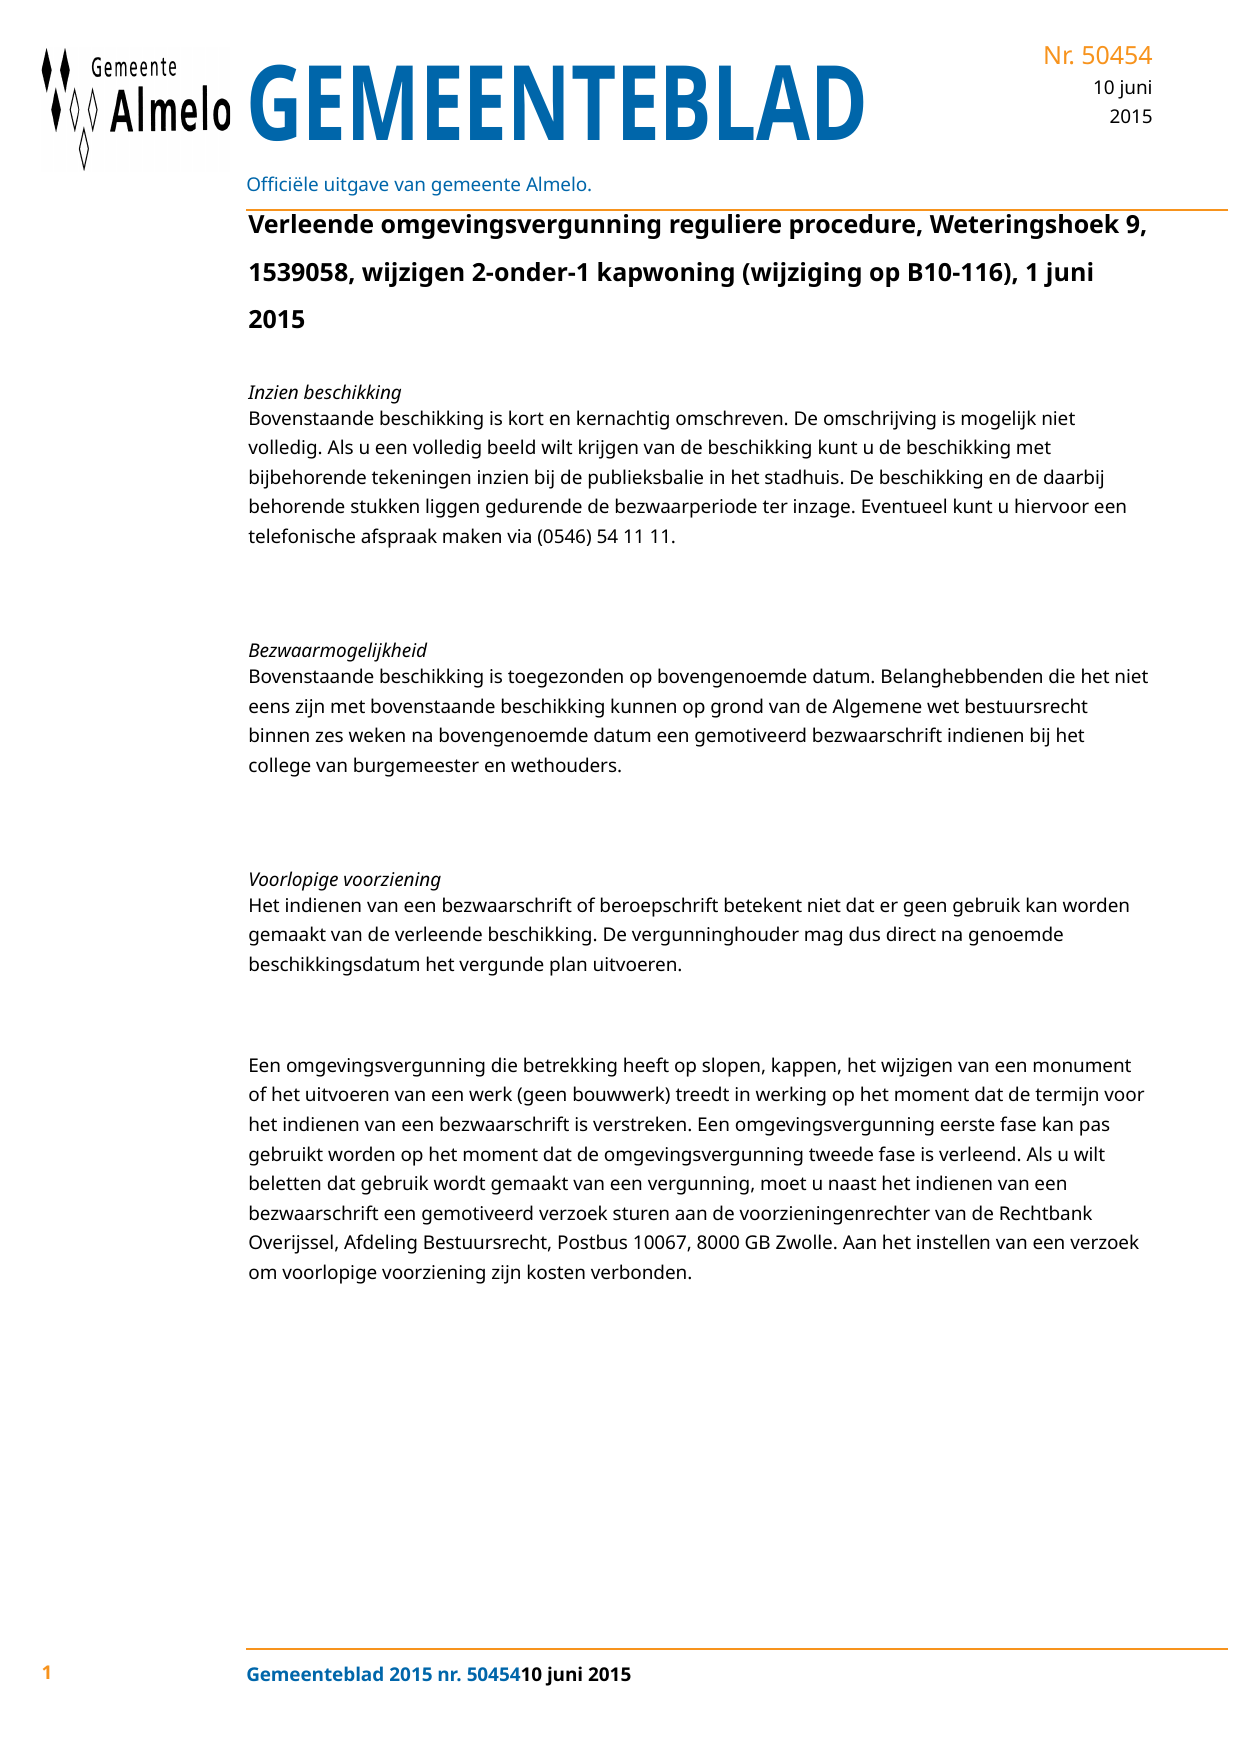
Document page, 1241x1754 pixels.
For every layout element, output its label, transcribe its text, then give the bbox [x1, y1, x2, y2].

text Een omgevingsvergunning die betrekking heeft op slopen, kappen, het wijzigen van een monument of het uitvoeren van een werk (geen bouwwerk) treedt in werking op het moment dat de termijn voor het indienen van een bezwaarschrift is verstreken. Een omgevingsvergunning eerste fase kan pas gebruikt worden op het moment dat de omgevingsvergunning tweede fase is verleend. Als u wilt beletten dat gebruik wordt gemaakt van een vergunning, moet u naast het indienen van een bezwaarschrift een gemotiveerd verzoek sturen aan de voorzieningenrechter van de Rechtbank Overijssel, Afdeling Bestuursrecht, Postbus 10067, 8000 GB Zwolle. Aan het instellen van een verzoek om voorlopige voorziening zijn kosten verbonden. [248, 1052, 1152, 1285]
text Bezwaarmogelijkheid [248, 637, 1152, 663]
text Bovenstaande beschikking is kort en kernachtig omschreven. De omschrijving is mogelijk niet volledig. Als u een volledig beeld wilt krijgen van de beschikking kunt u de beschikking met bijbehorende tekeningen inzien bij de publieksbalie in het stadhuis. De beschikking en de daarbij behorende stukken liggen gedurende de bezwaarperiode ter inzage. Eventueel kunt u hiervoor een telefonische afspraak maken via (0546) 54 11 11. [248, 405, 1152, 549]
text Bovenstaande beschikking is toegezonden op bovengenoemde datum. Belanghebbenden die het niet eens zijn met bovenstaande beschikking kunnen op grond van de Algemene wet bestuursrecht binnen zes weken na bovengenoemde datum een gemotiveerd bezwaarschrift indienen bij het college van burgemeester en wethouders. [248, 663, 1152, 778]
text Verleende omgevingsvergunning reguliere procedure, Weteringshoek 9, 1539058, wijzigen 2-onder-1 kapwoning (wijziging op B10-116), 1 juni 2015 [248, 211, 1152, 336]
text Inzien beschikking [248, 379, 1152, 405]
text Voorlopige voorziening [248, 866, 1152, 892]
picture [41, 47, 231, 172]
text Het indienen van een bezwaarschrift of beroepschrift betekent niet dat er geen gebruik kan worden gemaakt van de verleende beschikking. De vergunninghouder mag dus direct na genoemde beschikkingsdatum het vergunde plan uitvoeren. [248, 892, 1152, 977]
